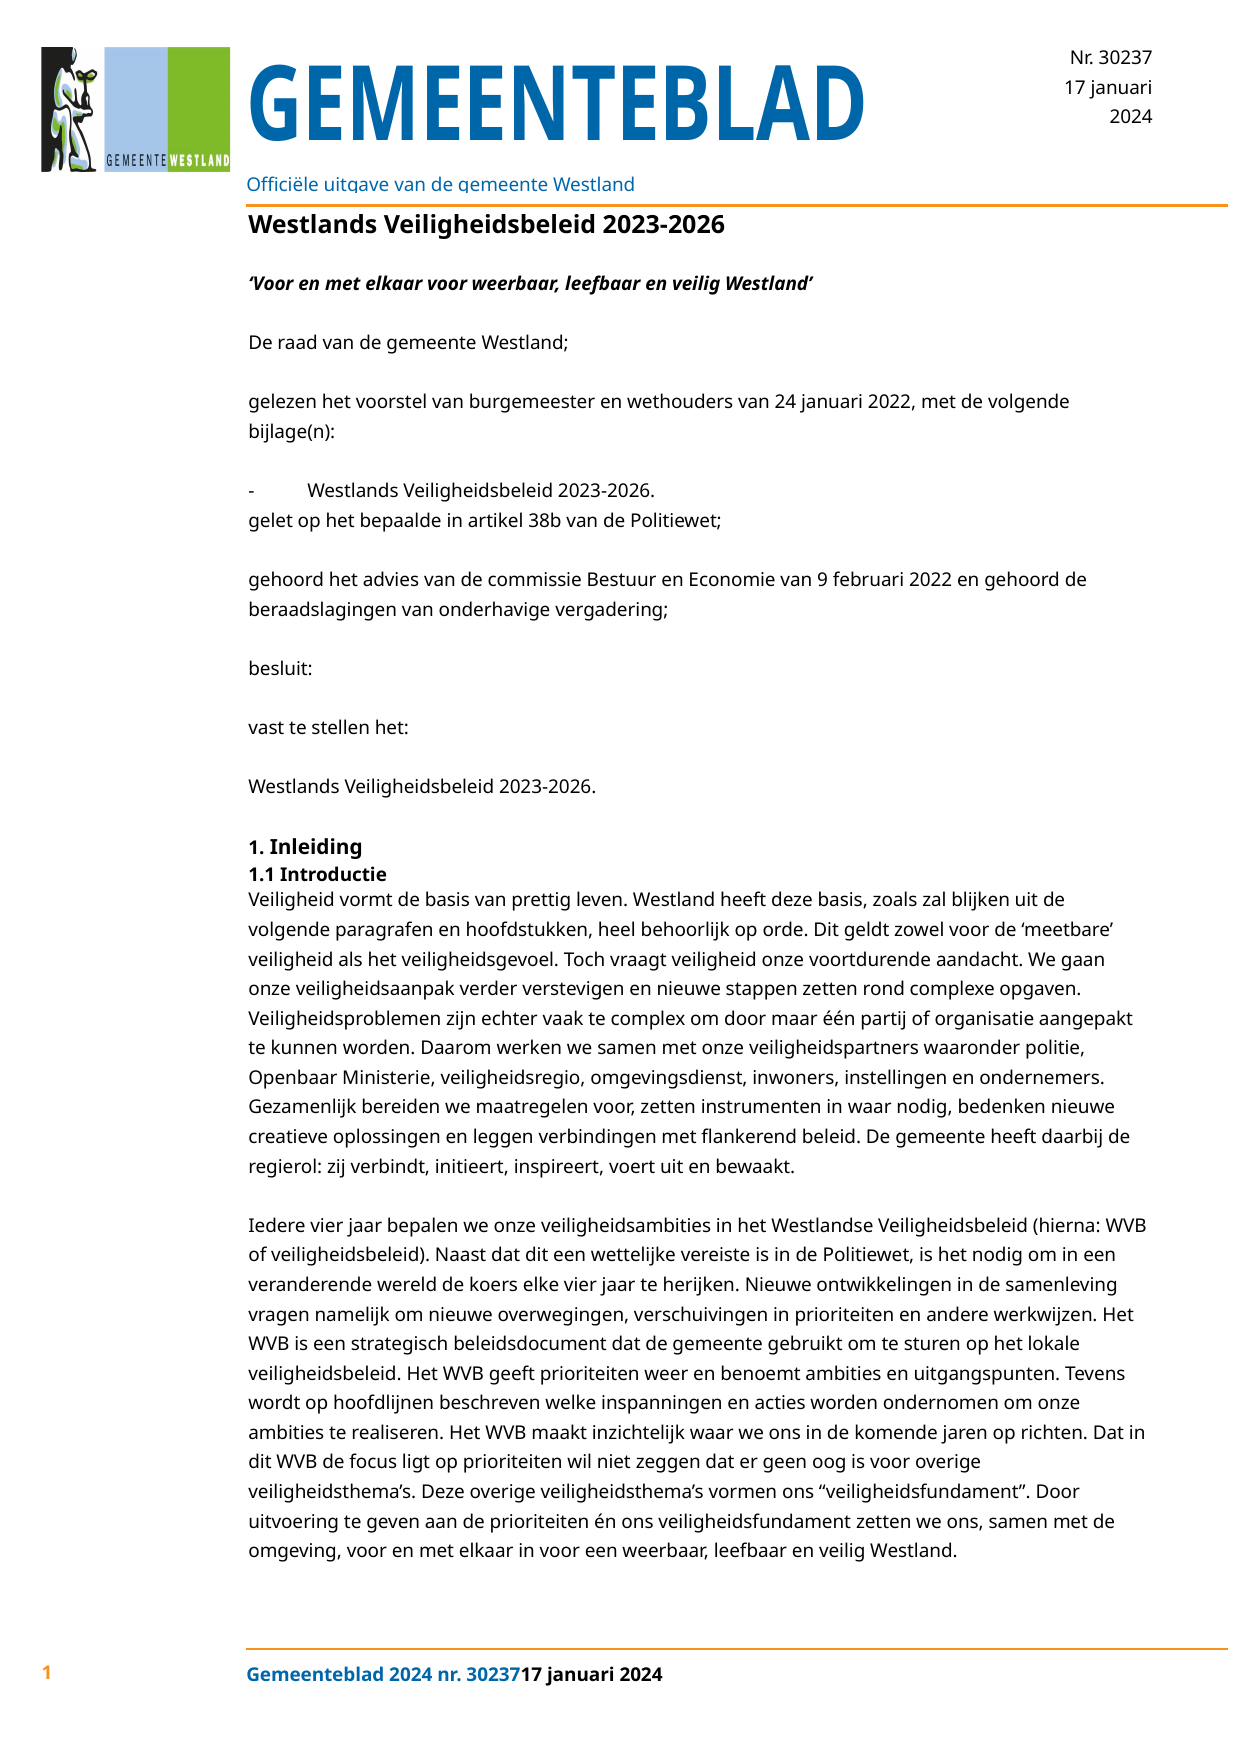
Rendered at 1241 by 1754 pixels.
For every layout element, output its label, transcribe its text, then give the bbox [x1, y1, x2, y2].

text gelet op het bepaalde in artikel 38b van de Politiewet; [248, 507, 1152, 533]
list Westlands Veiligheidsbeleid 2023-2026. [248, 477, 1152, 503]
text Westlands Veiligheidsbeleid 2023-2026 [248, 207, 1152, 241]
text gelezen het voorstel van burgemeester en wethouders van 24 januari 2022, met de volgende bijlage(n): [248, 389, 1152, 444]
text besluit: [248, 655, 1152, 681]
text De raad van de gemeente Westland; [248, 329, 1152, 355]
text Veiligheid vormt de basis van prettig leven. Westland heeft deze basis, zoals zal blijken uit de volgende paragrafen en hoofdstukken, heel behoorlijk op orde. Dit geldt zowel voor de ‘meetbare’ veiligheid als het veiligheidsgevoel. Toch vraagt veiligheid onze voortdurende aandacht. We gaan onze veiligheidsaanpak verder verstevigen en nieuwe stappen zetten rond complexe opgaven. Veiligheidsproblemen zijn echter vaak te complex om door maar één partij of organisatie aangepakt te kunnen worden. Daarom werken we samen met onze veiligheidspartners waaronder politie, Openbaar Ministerie, veiligheidsregio, omgevingsdienst, inwoners, instellingen en ondernemers. Gezamenlijk bereiden we maatregelen voor, zetten instrumenten in waar nodig, bedenken nieuwe creatieve oplossingen en leggen verbindingen met flankerend beleid. De gemeente heeft daarbij de regierol: zij verbindt, initieert, inspireert, voert uit en bewaakt. [248, 887, 1152, 1178]
text 1. Inleiding [248, 832, 1152, 861]
text vast te stellen het: [248, 714, 1152, 740]
text Westlands Veiligheidsbeleid 2023-2026. [248, 773, 1152, 799]
text 1.1 Introductie [248, 861, 1152, 887]
text ‘Voor en met elkaar voor weerbaar, leefbaar en veilig Westland’ [248, 270, 1152, 296]
picture [41, 47, 231, 172]
text Iedere vier jaar bepalen we onze veiligheidsambities in het Westlandse Veiligheidsbeleid (hierna: WVB of veiligheidsbeleid). Naast dat dit een wettelijke vereiste is in de Politiewet, is het nodig om in een veranderende wereld de koers elke vier jaar te herijken. Nieuwe ontwikkelingen in de samenleving vragen namelijk om nieuwe overwegingen, verschuivingen in prioriteiten en andere werkwijzen. Het WVB is een strategisch beleidsdocument dat de gemeente gebruikt om te sturen op het lokale veiligheidsbeleid. Het WVB geeft prioriteiten weer en benoemt ambities en uitgangspunten. Tevens wordt op hoofdlijnen beschreven welke inspanningen en acties worden ondernomen om onze ambities te realiseren. Het WVB maakt inzichtelijk waar we ons in de komende jaren op richten. Dat in dit WVB de focus ligt op prioriteiten wil niet zeggen dat er geen oog is voor overige veiligheidsthema’s. Deze overige veiligheidsthema’s vormen ons “veiligheidsfundament”. Door uitvoering te geven aan de prioriteiten én ons veiligheidsfundament zetten we ons, samen met de omgeving, voor en met elkaar in voor een weerbaar, leefbaar en veilig Westland. [248, 1212, 1152, 1563]
text gehoord het advies van de commissie Bestuur en Economie van 9 februari 2022 en gehoord de beraadslagingen van onderhavige vergadering; [248, 566, 1152, 621]
